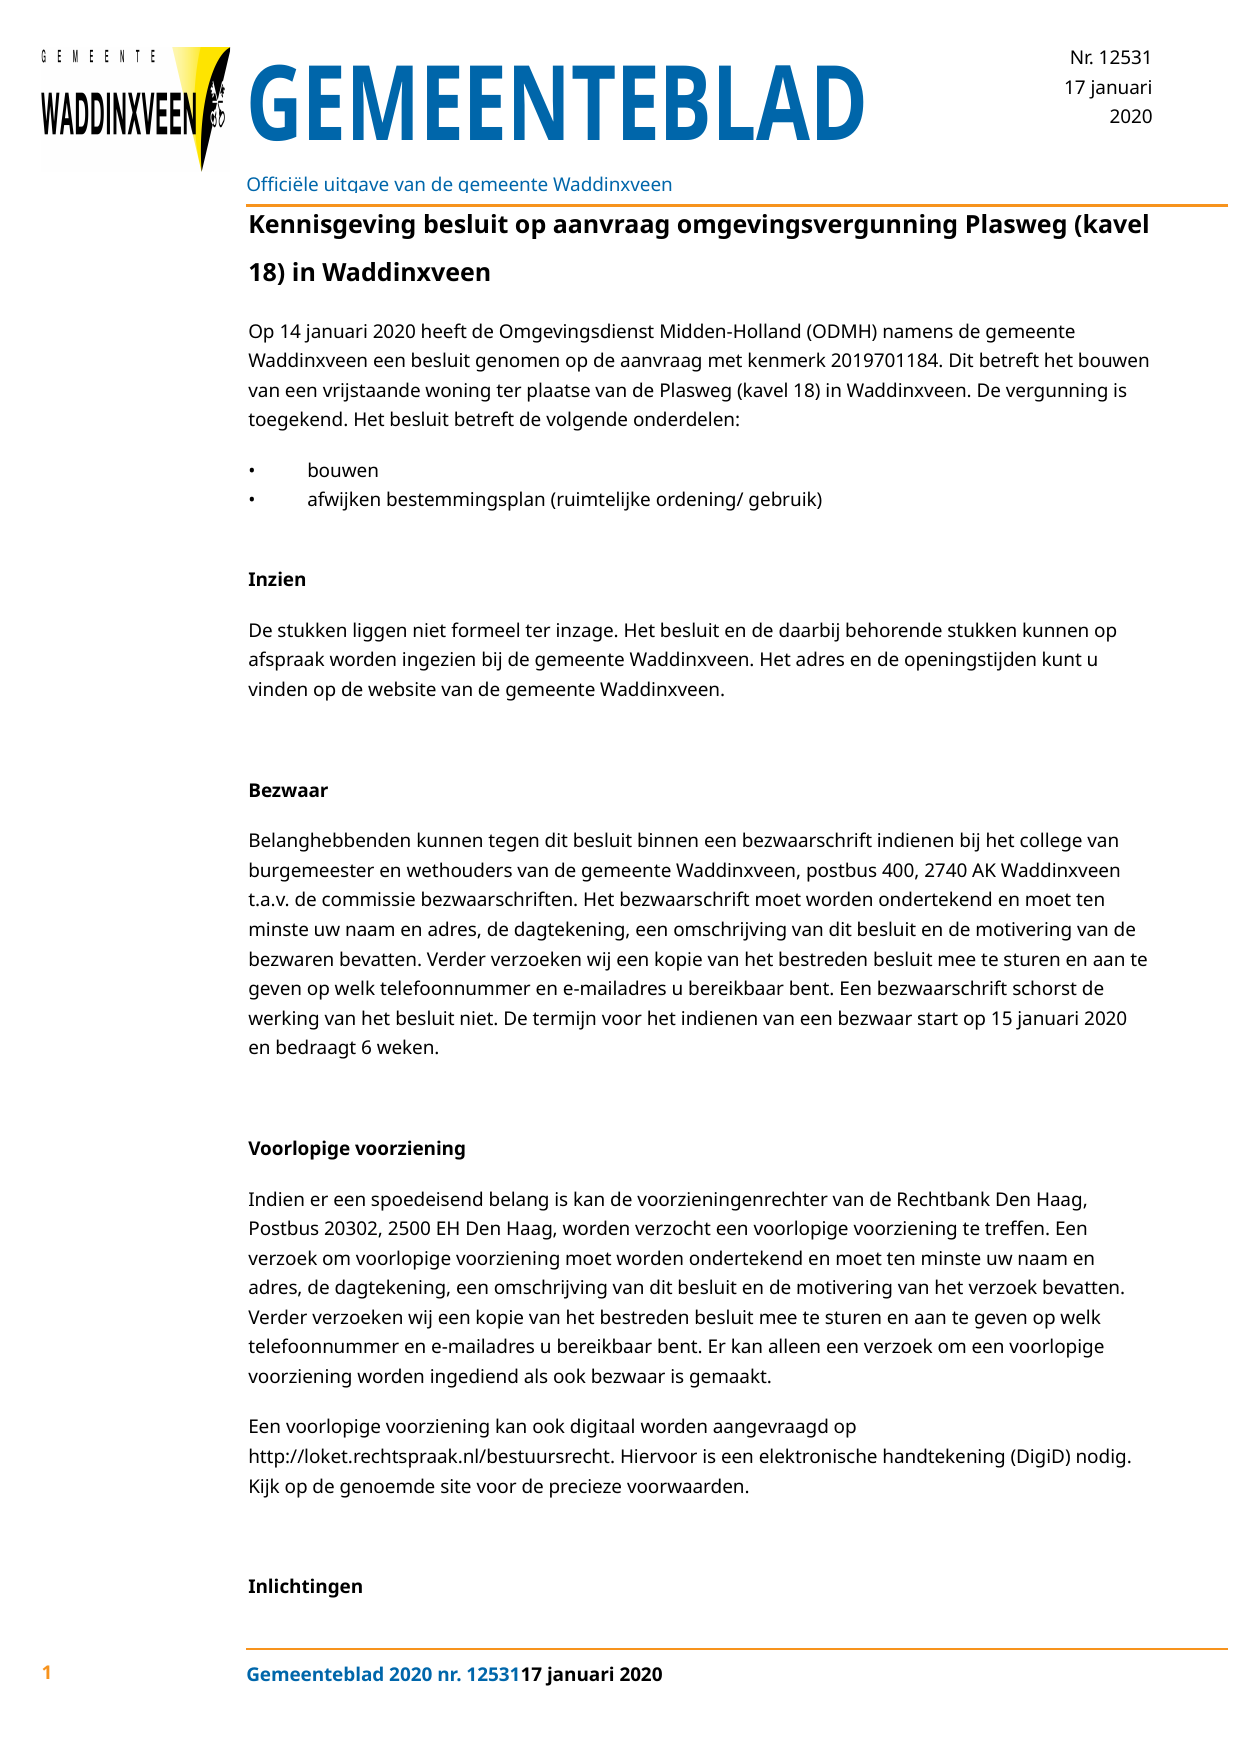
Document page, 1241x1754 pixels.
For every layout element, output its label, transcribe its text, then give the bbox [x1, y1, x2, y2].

text Een voorlopige voorziening kan ook digitaal worden aangevraagd op http://loket.rechtspraak.nl/bestuursrecht. Hiervoor is een elektronische handtekening (DigiD) nodig. Kijk op de genoemde site voor de precieze voorwaarden. [248, 1414, 1152, 1499]
list bouwen [248, 457, 1152, 483]
text Belanghebbenden kunnen tegen dit besluit binnen een bezwaarschrift indienen bij het college van burgemeester en wethouders van de gemeente Waddinxveen, postbus 400, 2740 AK Waddinxveen t.a.v. de commissie bezwaarschriften. Het bezwaarschrift moet worden ondertekend en moet ten minste uw naam en adres, de dagtekening, een omschrijving van dit besluit en de motivering van de bezwaren bevatten. Verder verzoeken wij een kopie van het bestreden besluit mee te sturen en aan te geven op welk telefoonnummer en e-mailadres u bereikbaar bent. Een bezwaarschrift schorst de werking van het besluit niet. De termijn voor het indienen van een bezwaar start op 15 januari 2020 en bedraagt 6 weken. [248, 827, 1152, 1060]
text Kennisgeving besluit op aanvraag omgevingsvergunning Plasweg (kavel 18) in Waddinxveen [248, 207, 1152, 288]
text Indien er een spoedeisend belang is kan de voorzieningenrechter van de Rechtbank Den Haag, Postbus 20302, 2500 EH Den Haag, worden verzocht een voorlopige voorziening te treffen. Een verzoek om voorlopige voorziening moet worden ondertekend en moet ten minste uw naam en adres, de dagtekening, een omschrijving van dit besluit en de motivering van het verzoek bevatten. Verder verzoeken wij een kopie van het bestreden besluit mee te sturen en aan te geven op welk telefoonnummer en e-mailadres u bereikbaar bent. Er kan alleen een verzoek om een voorlopige voorziening worden ingediend als ook bezwaar is gemaakt. [248, 1186, 1152, 1389]
list afwijken bestemmingsplan (ruimtelijke ordening/ gebruik) [248, 487, 1152, 512]
picture [41, 47, 231, 172]
text Voorlopige voorziening [248, 1135, 1152, 1161]
text Inzien [248, 567, 1152, 592]
text Inlichtingen [248, 1574, 1152, 1599]
text Op 14 januari 2020 heeft de Omgevingsdienst Midden-Holland (ODMH) namens de gemeente Waddinxveen een besluit genomen op de aanvraag met kenmerk 2019701184. Dit betreft het bouwen van een vrijstaande woning ter plaatse van de Plasweg (kavel 18) in Waddinxveen. De vergunning is toegekend. Het besluit betreft de volgende onderdelen: [248, 318, 1152, 432]
text De stukken liggen niet formeel ter inzage. Het besluit en de daarbij behorende stukken kunnen op afspraak worden ingezien bij de gemeente Waddinxveen. Het adres en de openingstijden kunt u vinden op de website van de gemeente Waddinxveen. [248, 617, 1152, 702]
text Bezwaar [248, 777, 1152, 803]
